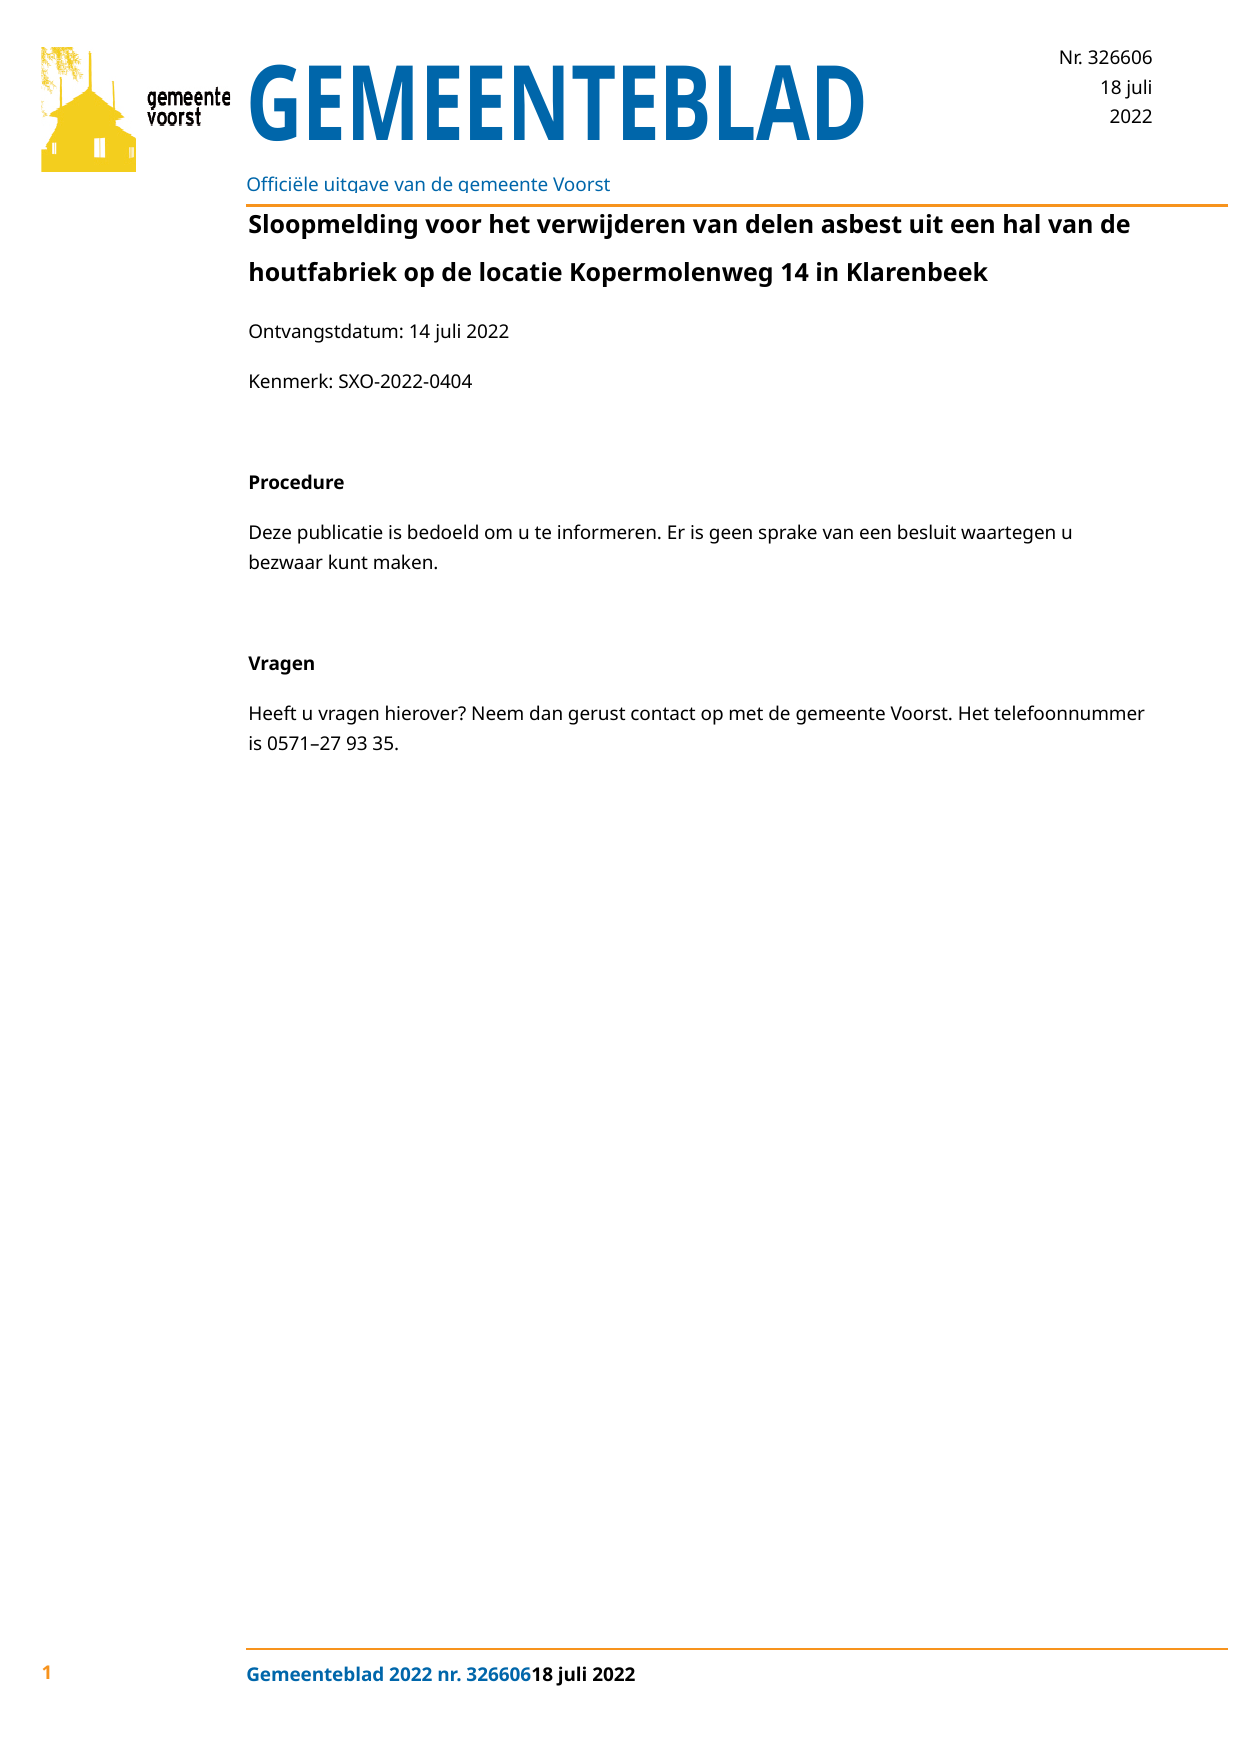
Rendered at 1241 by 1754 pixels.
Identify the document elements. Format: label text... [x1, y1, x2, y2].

text Sloopmelding voor het verwijderen van delen asbest uit een hal van de houtfabriek op de locatie Kopermolenweg 14 in Klarenbeek [248, 207, 1152, 288]
text Deze publicatie is bedoeld om u te informeren. Er is geen sprake van een besluit waartegen u bezwaar kunt maken. [248, 519, 1152, 575]
text Procedure [248, 469, 1152, 495]
text Vragen [248, 650, 1152, 676]
text Kenmerk: SXO-2022-0404 [248, 368, 1152, 394]
text Ontvangstdatum: 14 juli 2022 [248, 318, 1152, 344]
text Heeft u vragen hierover? Neem dan gerust contact op met de gemeente Voorst. Het telefoonnummer is 0571–27 93 35. [248, 700, 1152, 756]
picture [41, 47, 231, 172]
